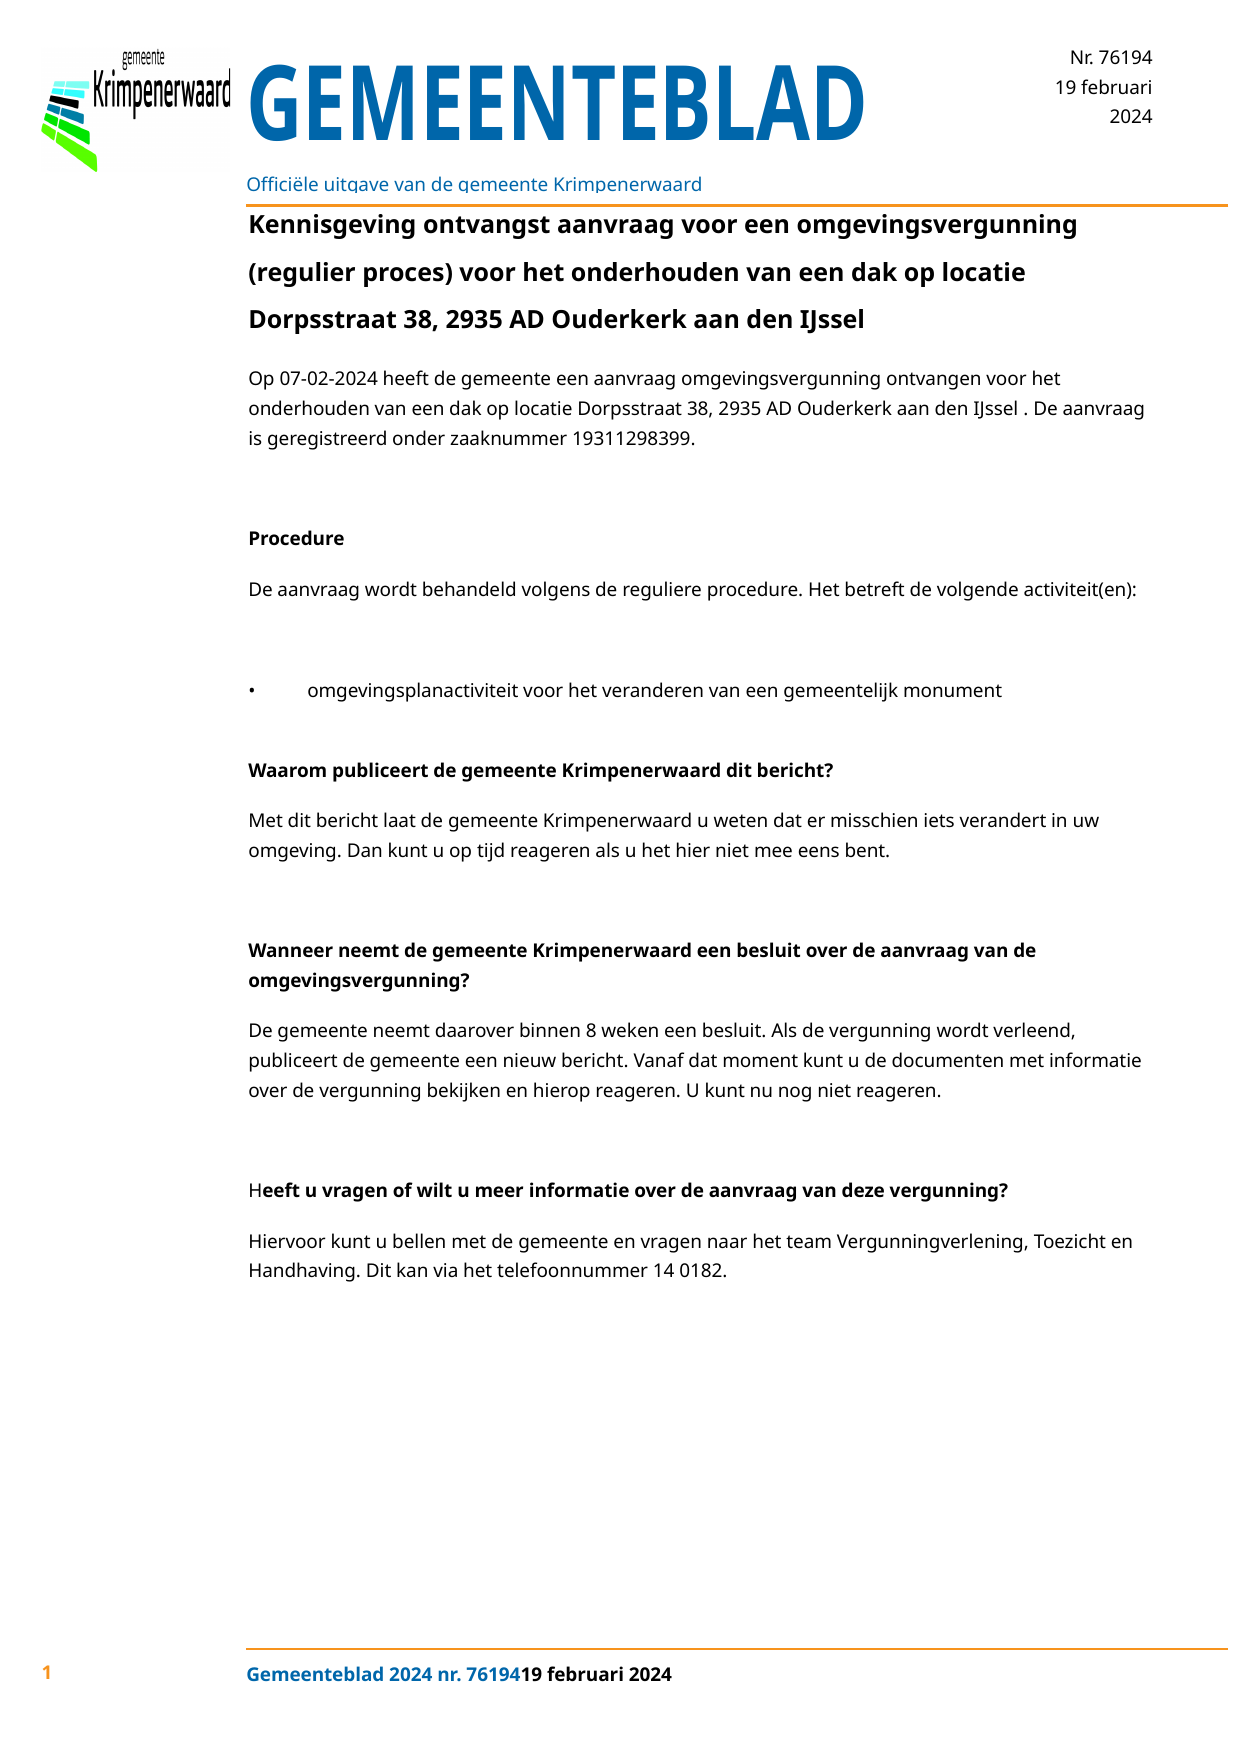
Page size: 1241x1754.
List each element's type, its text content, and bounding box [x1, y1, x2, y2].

text Wanneer neemt de gemeente Krimpenerwaard een besluit over de aanvraag van de omgevingsvergunning? [248, 938, 1152, 993]
text De gemeente neemt daarover binnen 8 weken een besluit. Als de vergunning wordt verleend, publiceert de gemeente een nieuw bericht. Vanaf dat moment kunt u de documenten met informatie over de vergunning bekijken en hierop reageren. U kunt nu nog niet reageren. [248, 1018, 1152, 1102]
text Kennisgeving ontvangst aanvraag voor een omgevingsvergunning (regulier proces) voor het onderhouden van een dak op locatie Dorpsstraat 38, 2935 AD Ouderkerk aan den IJssel [248, 207, 1152, 336]
text Procedure [248, 526, 1152, 551]
text Heeft u vragen of wilt u meer informatie over de aanvraag van deze vergunning? [248, 1178, 1152, 1203]
text Hiervoor kunt u bellen met de gemeente en vragen naar het team Vergunningverlening, Toezicht en Handhaving. Dit kan via het telefoonnummer 14 0182. [248, 1228, 1152, 1283]
text Waarom publiceert de gemeente Krimpenerwaard dit bericht? [248, 757, 1152, 782]
text Op 07-02-2024 heeft de gemeente een aanvraag omgevingsvergunning ontvangen voor het onderhouden van een dak op locatie Dorpsstraat 38, 2935 AD Ouderkerk aan den IJssel . De aanvraag is geregistreerd onder zaaknummer 19311298399. [248, 366, 1152, 450]
text De aanvraag wordt behandeld volgens de reguliere procedure. Het betreft de volgende activiteit(en): [248, 576, 1152, 602]
picture [41, 47, 231, 172]
text Met dit bericht laat de gemeente Krimpenerwaard u weten dat er misschien iets verandert in uw omgeving. Dan kunt u op tijd reageren als u het hier niet mee eens bent. [248, 807, 1152, 862]
list omgevingsplanactiviteit voor het veranderen van een gemeentelijk monument [248, 677, 1152, 702]
